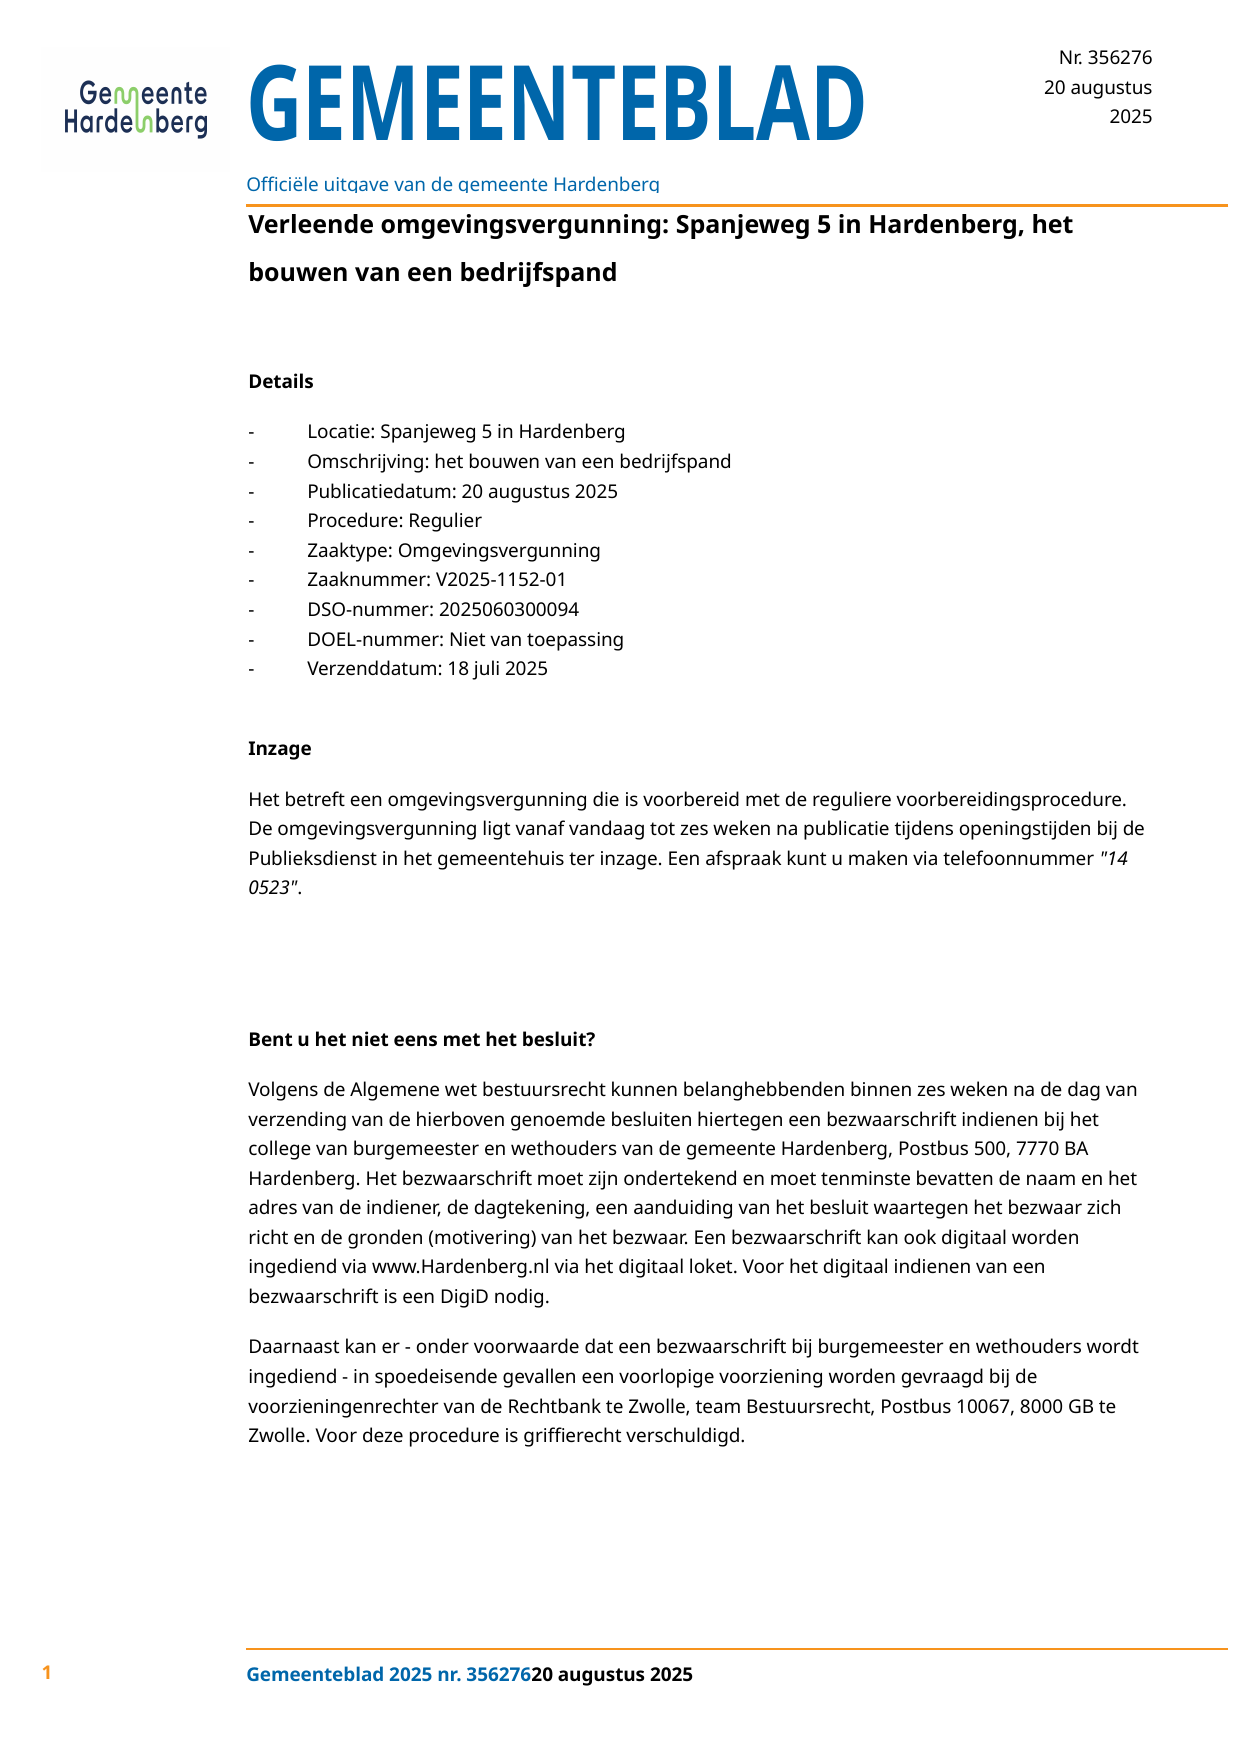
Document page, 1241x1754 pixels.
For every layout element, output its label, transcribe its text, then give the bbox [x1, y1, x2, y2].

list Zaaknummer: V2025-1152-01 [248, 567, 1152, 592]
list DOEL-nummer: Niet van toepassing [248, 626, 1152, 652]
list Procedure: Regulier [248, 507, 1152, 533]
text Inzage [248, 735, 1152, 761]
text Bent u het niet eens met het besluit? [248, 1026, 1152, 1052]
list Locatie: Spanjeweg 5 in Hardenberg [248, 419, 1152, 444]
text Verleende omgevingsvergunning: Spanjeweg 5 in Hardenberg, het bouwen van een bedrijfspand [248, 207, 1152, 288]
list Zaaktype: Omgevingsvergunning [248, 537, 1152, 563]
list Verzenddatum: 18 juli 2025 [248, 655, 1152, 681]
list DSO-nummer: 2025060300094 [248, 596, 1152, 622]
picture [41, 47, 231, 172]
text Het betreft een omgevingsvergunning die is voorbereid met de reguliere voorbereidingsprocedure. De omgevingsvergunning ligt vanaf vandaag tot zes weken na publicatie tijdens openingstijden bij de Publieksdienst in het gemeentehuis ter inzage. Een afspraak kunt u maken via telefoonnummer "14 0523". [248, 786, 1152, 900]
list Publicatiedatum: 20 augustus 2025 [248, 478, 1152, 504]
text Daarnaast kan er - onder voorwaarde dat een bezwaarschrift bij burgemeester en wethouders wordt ingediend - in spoedeisende gevallen een voorlopige voorziening worden gevraagd bij de voorzieningenrechter van de Rechtbank te Zwolle, team Bestuursrecht, Postbus 10067, 8000 GB te Zwolle. Voor deze procedure is griffierecht verschuldigd. [248, 1334, 1152, 1448]
list Omschrijving: het bouwen van een bedrijfspand [248, 448, 1152, 474]
text Volgens de Algemene wet bestuursrecht kunnen belanghebbenden binnen zes weken na de dag van verzending van de hierboven genoemde besluiten hiertegen een bezwaarschrift indienen bij het college van burgemeester en wethouders van de gemeente Hardenberg, Postbus 500, 7770 BA Hardenberg. Het bezwaarschrift moet zijn ondertekend en moet tenminste bevatten de naam en het adres van de indiener, de dagtekening, een aanduiding van het besluit waartegen het bezwaar zich richt en de gronden (motivering) van het bezwaar. Een bezwaarschrift kan ook digitaal worden ingediend via www.Hardenberg.nl via het digitaal loket. Voor het digitaal indienen van een bezwaarschrift is een DigiD nodig. [248, 1076, 1152, 1309]
text Details [248, 368, 1152, 394]
